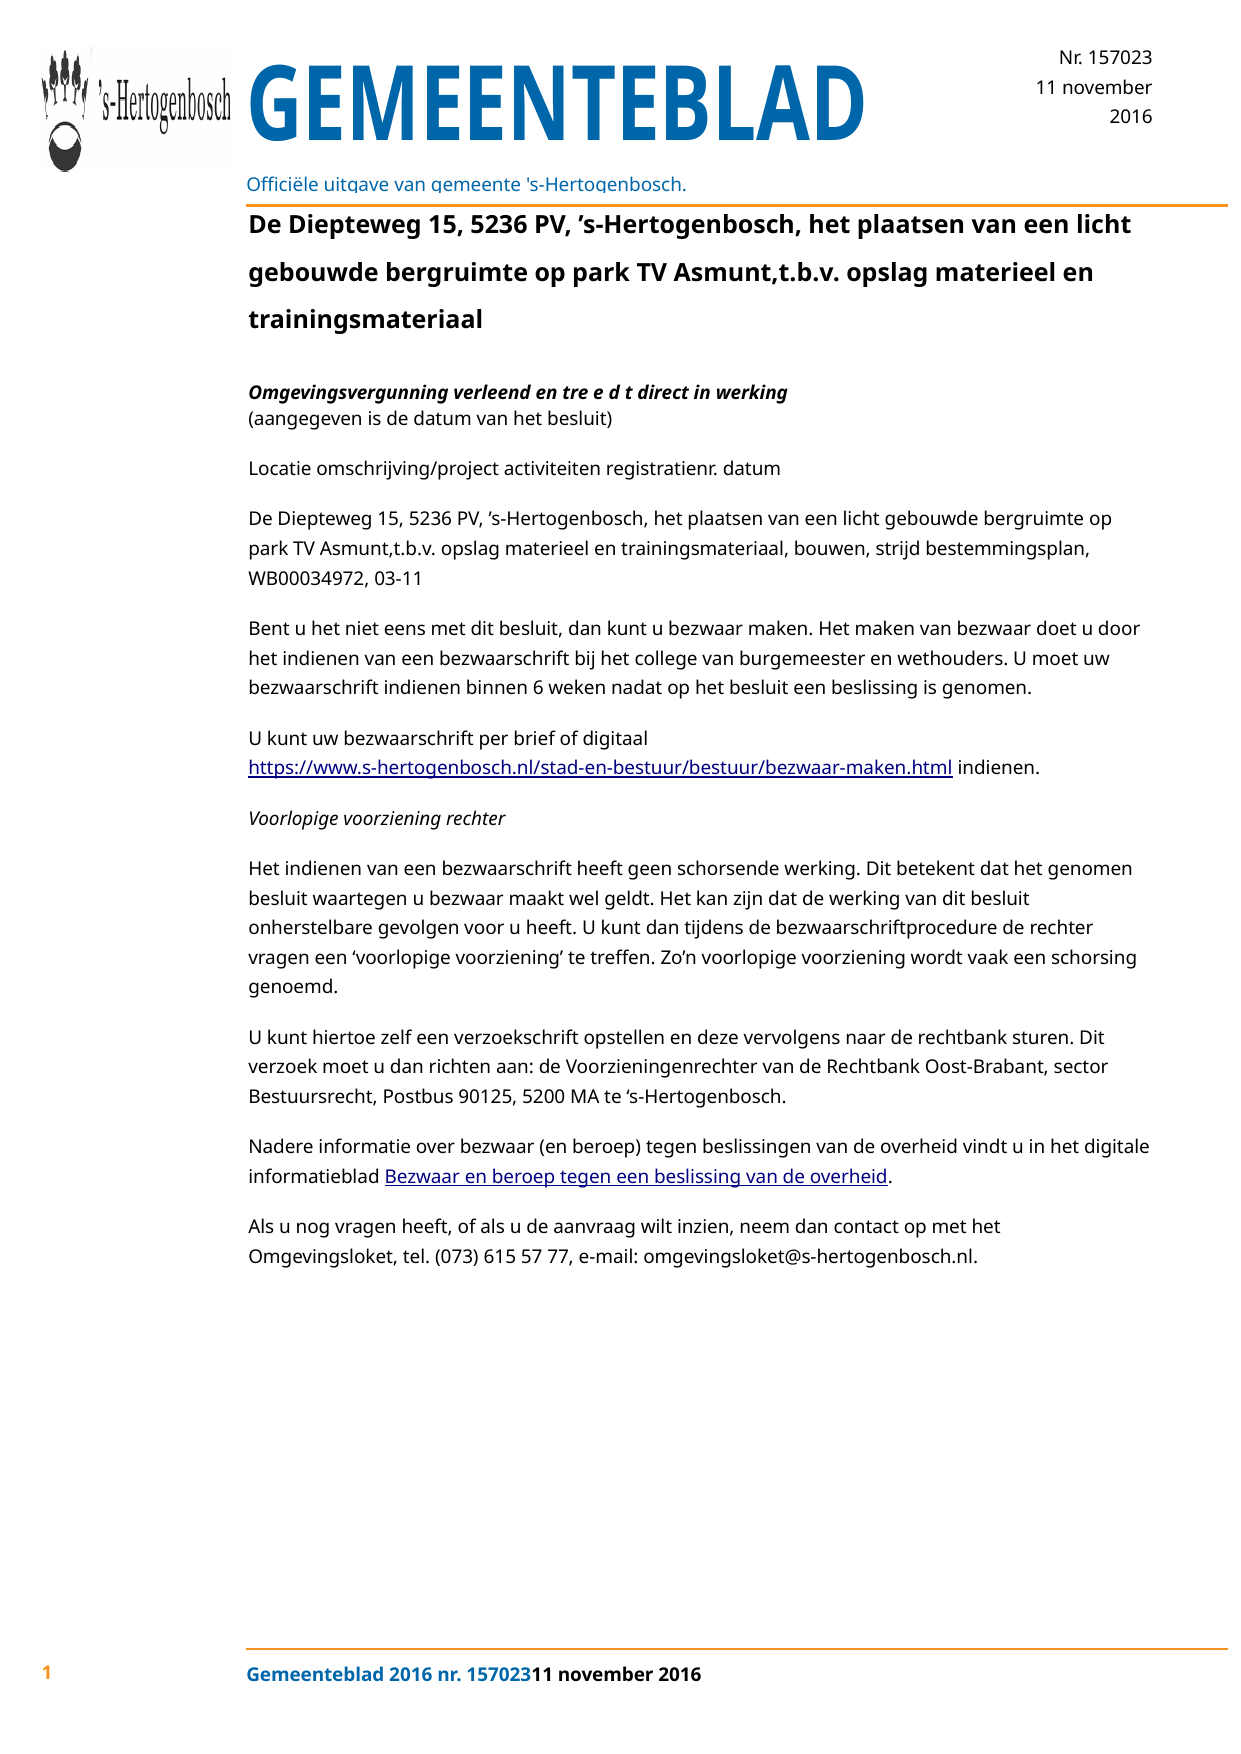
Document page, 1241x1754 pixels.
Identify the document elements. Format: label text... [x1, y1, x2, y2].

picture [41, 47, 231, 172]
text Als u nog vragen heeft, of als u de aanvraag wilt inzien, neem dan contact op met het Omgevingsloket, tel. (073) 615 57 77, e-mail: omgevingsloket@s-hertogenbosch.nl. [248, 1213, 1152, 1269]
text Bent u het niet eens met dit besluit, dan kunt u bezwaar maken. Het maken van bezwaar doet u door het indienen van een bezwaarschrift bij het college van burgemeester en wethouders. U moet uw bezwaarschrift indienen binnen 6 weken nadat op het besluit een beslissing is genomen. [248, 615, 1152, 700]
text De Diepteweg 15, 5236 PV, ’s-Hertogenbosch, het plaatsen van een licht gebouwde bergruimte op park TV Asmunt,t.b.v. opslag materieel en trainingsmateriaal [248, 207, 1152, 336]
text (aangegeven is de datum van het besluit) [248, 405, 1152, 431]
text De Diepteweg 15, 5236 PV, ’s-Hertogenbosch, het plaatsen van een licht gebouwde bergruimte op park TV Asmunt,t.b.v. opslag materieel en trainingsmateriaal, bouwen, strijd bestemmingsplan, WB00034972, 03-11 [248, 506, 1152, 591]
text Het indienen van een bezwaarschrift heeft geen schorsende werking. Dit betekent dat het genomen besluit waartegen u bezwaar maakt wel geldt. Het kan zijn dat de werking van dit besluit onherstelbare gevolgen voor u heeft. U kunt dan tijdens de bezwaarschriftprocedure de rechter vragen een ‘voorlopige voorziening’ te treffen. Zo’n voorlopige voorziening wordt vaak een schorsing genoemd. [248, 855, 1152, 999]
text Omgevingsvergunning verleend en tre e d t direct in werking [248, 379, 1152, 405]
text U kunt hiertoe zelf een verzoekschrift opstellen en deze vervolgens naar de rechtbank sturen. Dit verzoek moet u dan richten aan: de Voorzieningenrechter van de Rechtbank Oost-Brabant, sector Bestuursrecht, Postbus 90125, 5200 MA te ‘s-Hertogenbosch. [248, 1024, 1152, 1109]
text Voorlopige voorziening rechter [248, 805, 1152, 831]
text Nadere informatie over bezwaar (en beroep) tegen beslissingen van de overheid vindt u in het digitale informatieblad Bezwaar en beroep tegen een beslissing van de overheid. [248, 1133, 1152, 1189]
text U kunt uw bezwaarschrift per brief of digitaal https://www.s-hertogenbosch.nl/stad-en-bestuur/bestuur/bezwaar-maken.html indienen. [248, 725, 1152, 780]
text Locatie omschrijving/project activiteiten registratienr. datum [248, 455, 1152, 481]
